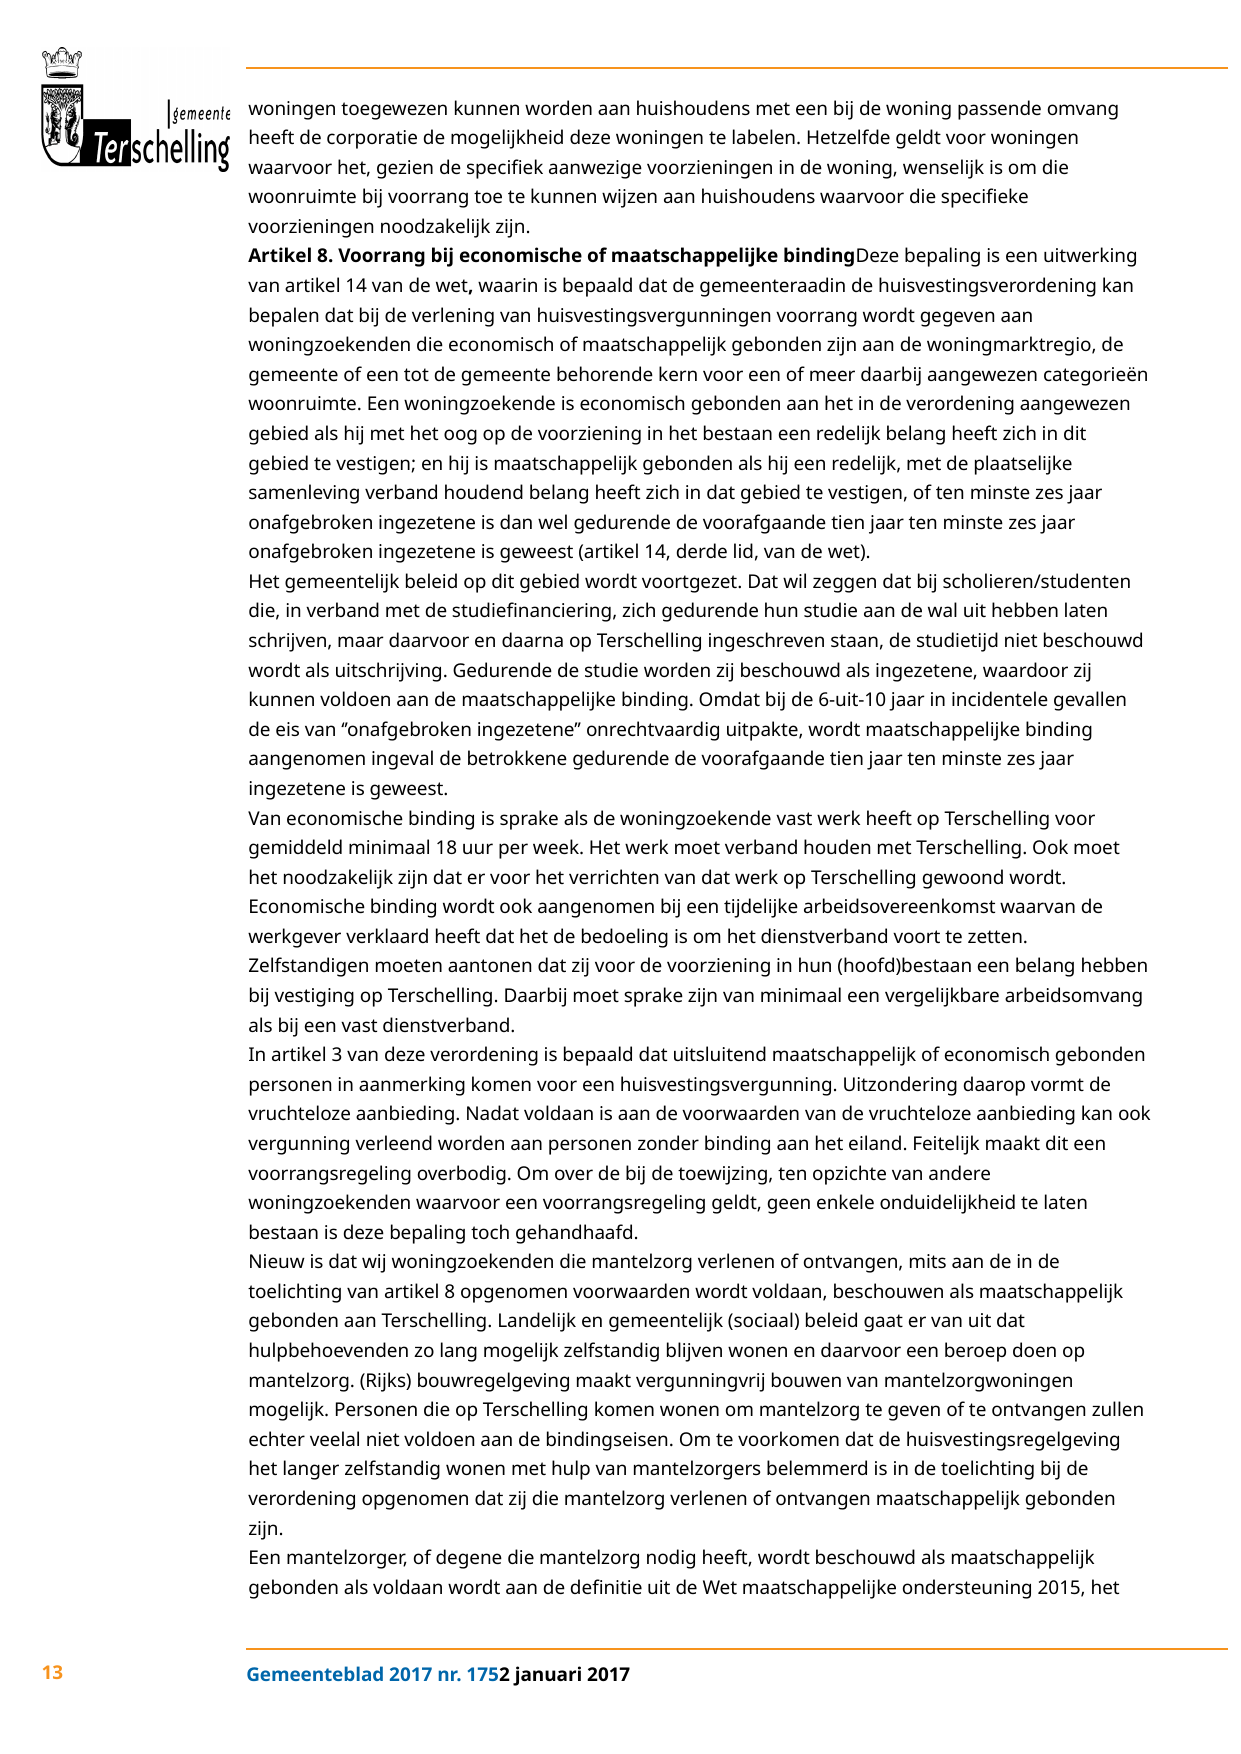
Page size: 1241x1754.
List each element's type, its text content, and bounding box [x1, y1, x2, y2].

text Een mantelzorger, of degene die mantelzorg nodig heeft, wordt beschouwd als maatschappelijk gebonden als voldaan wordt aan de definitie uit de Wet maatschappelijke ondersteuning 2015, het [248, 1544, 1152, 1600]
text Van economische binding is sprake als de woningzoekende vast werk heeft op Terschelling voor gemiddeld minimaal 18 uur per week. Het werk moet verband houden met Terschelling. Ook moet het noodzakelijk zijn dat er voor het verrichten van dat werk op Terschelling gewoond wordt. Economische binding wordt ook aangenomen bij een tijdelijke arbeidsovereenkomst waarvan de werkgever verklaard heeft dat het de bedoeling is om het dienstverband voort te zetten. Zelfstandigen moeten aantonen dat zij voor de voorziening in hun (hoofd)bestaan een belang hebben bij vestiging op Terschelling. Daarbij moet sprake zijn van minimaal een vergelijkbare arbeidsomvang als bij een vast dienstverband. [248, 805, 1152, 1038]
text In artikel 3 van deze verordening is bepaald dat uitsluitend maatschappelijk of economisch gebonden personen in aanmerking komen voor een huisvestingsvergunning. Uitzondering daarop vormt de vruchteloze aanbieding. Nadat voldaan is aan de voorwaarden van de vruchteloze aanbieding kan ook vergunning verleend worden aan personen zonder binding aan het eiland. Feitelijk maakt dit een voorrangsregeling overbodig. Om over de bij de toewijzing, ten opzichte van andere woningzoekenden waarvoor een voorrangsregeling geldt, geen enkele onduidelijkheid te laten bestaan is deze bepaling toch gehandhaafd. [248, 1041, 1152, 1245]
text Artikel 8. Voorrang bij economische of maatschappelijke bindingDeze bepaling is een uitwerking van artikel 14 van de wet, waarin is bepaald dat de gemeenteraadin de huisvestingsverordening kan bepalen dat bij de verlening van huisvestingsvergunningen voorrang wordt gegeven aan woningzoekenden die economisch of maatschappelijk gebonden zijn aan de woningmarktregio, de gemeente of een tot de gemeente behorende kern voor een of meer daarbij aangewezen categorieën woonruimte. Een woningzoekende is economisch gebonden aan het in de verordening aangewezen gebied als hij met het oog op de voorziening in het bestaan een redelijk belang heeft zich in dit gebied te vestigen; en hij is maatschappelijk gebonden als hij een redelijk, met de plaatselijke samenleving verband houdend belang heeft zich in dat gebied te vestigen, of ten minste zes jaar onafgebroken ingezetene is dan wel gedurende de voorafgaande tien jaar ten minste zes jaar onafgebroken ingezetene is geweest (artikel 14, derde lid, van de wet). [248, 243, 1152, 564]
text Het gemeentelijk beleid op dit gebied wordt voortgezet. Dat wil zeggen dat bij scholieren/studenten die, in verband met de studiefinanciering, zich gedurende hun studie aan de wal uit hebben laten schrijven, maar daarvoor en daarna op Terschelling ingeschreven staan, de studietijd niet beschouwd wordt als uitschrijving. Gedurende de studie worden zij beschouwd als ingezetene, waardoor zij kunnen voldoen aan de maatschappelijke binding. Omdat bij de 6-uit-10 jaar in incidentele gevallen de eis van ‘’onafgebroken ingezetene’’ onrechtvaardig uitpakte, wordt maatschappelijke binding aangenomen ingeval de betrokkene gedurende de voorafgaande tien jaar ten minste zes jaar ingezetene is geweest. [248, 568, 1152, 801]
text woningen toegewezen kunnen worden aan huishoudens met een bij de woning passende omvang heeft de corporatie de mogelijkheid deze woningen te labelen. Hetzelfde geldt voor woningen waarvoor het, gezien de specifiek aanwezige voorzieningen in de woning, wenselijk is om die woonruimte bij voorrang toe te kunnen wijzen aan huishoudens waarvoor die specifieke voorzieningen noodzakelijk zijn. [248, 95, 1152, 239]
picture [41, 47, 231, 172]
text Nieuw is dat wij woningzoekenden die mantelzorg verlenen of ontvangen, mits aan de in de toelichting van artikel 8 opgenomen voorwaarden wordt voldaan, beschouwen als maatschappelijk gebonden aan Terschelling. Landelijk en gemeentelijk (sociaal) beleid gaat er van uit dat hulpbehoevenden zo lang mogelijk zelfstandig blijven wonen en daarvoor een beroep doen op mantelzorg. (Rijks) bouwregelgeving maakt vergunningvrij bouwen van mantelzorgwoningen mogelijk. Personen die op Terschelling komen wonen om mantelzorg te geven of te ontvangen zullen echter veelal niet voldoen aan de bindingseisen. Om te voorkomen dat de huisvestingsregelgeving het langer zelfstandig wonen met hulp van mantelzorgers belemmerd is in de toelichting bij de verordening opgenomen dat zij die mantelzorg verlenen of ontvangen maatschappelijk gebonden zijn. [248, 1248, 1152, 1541]
